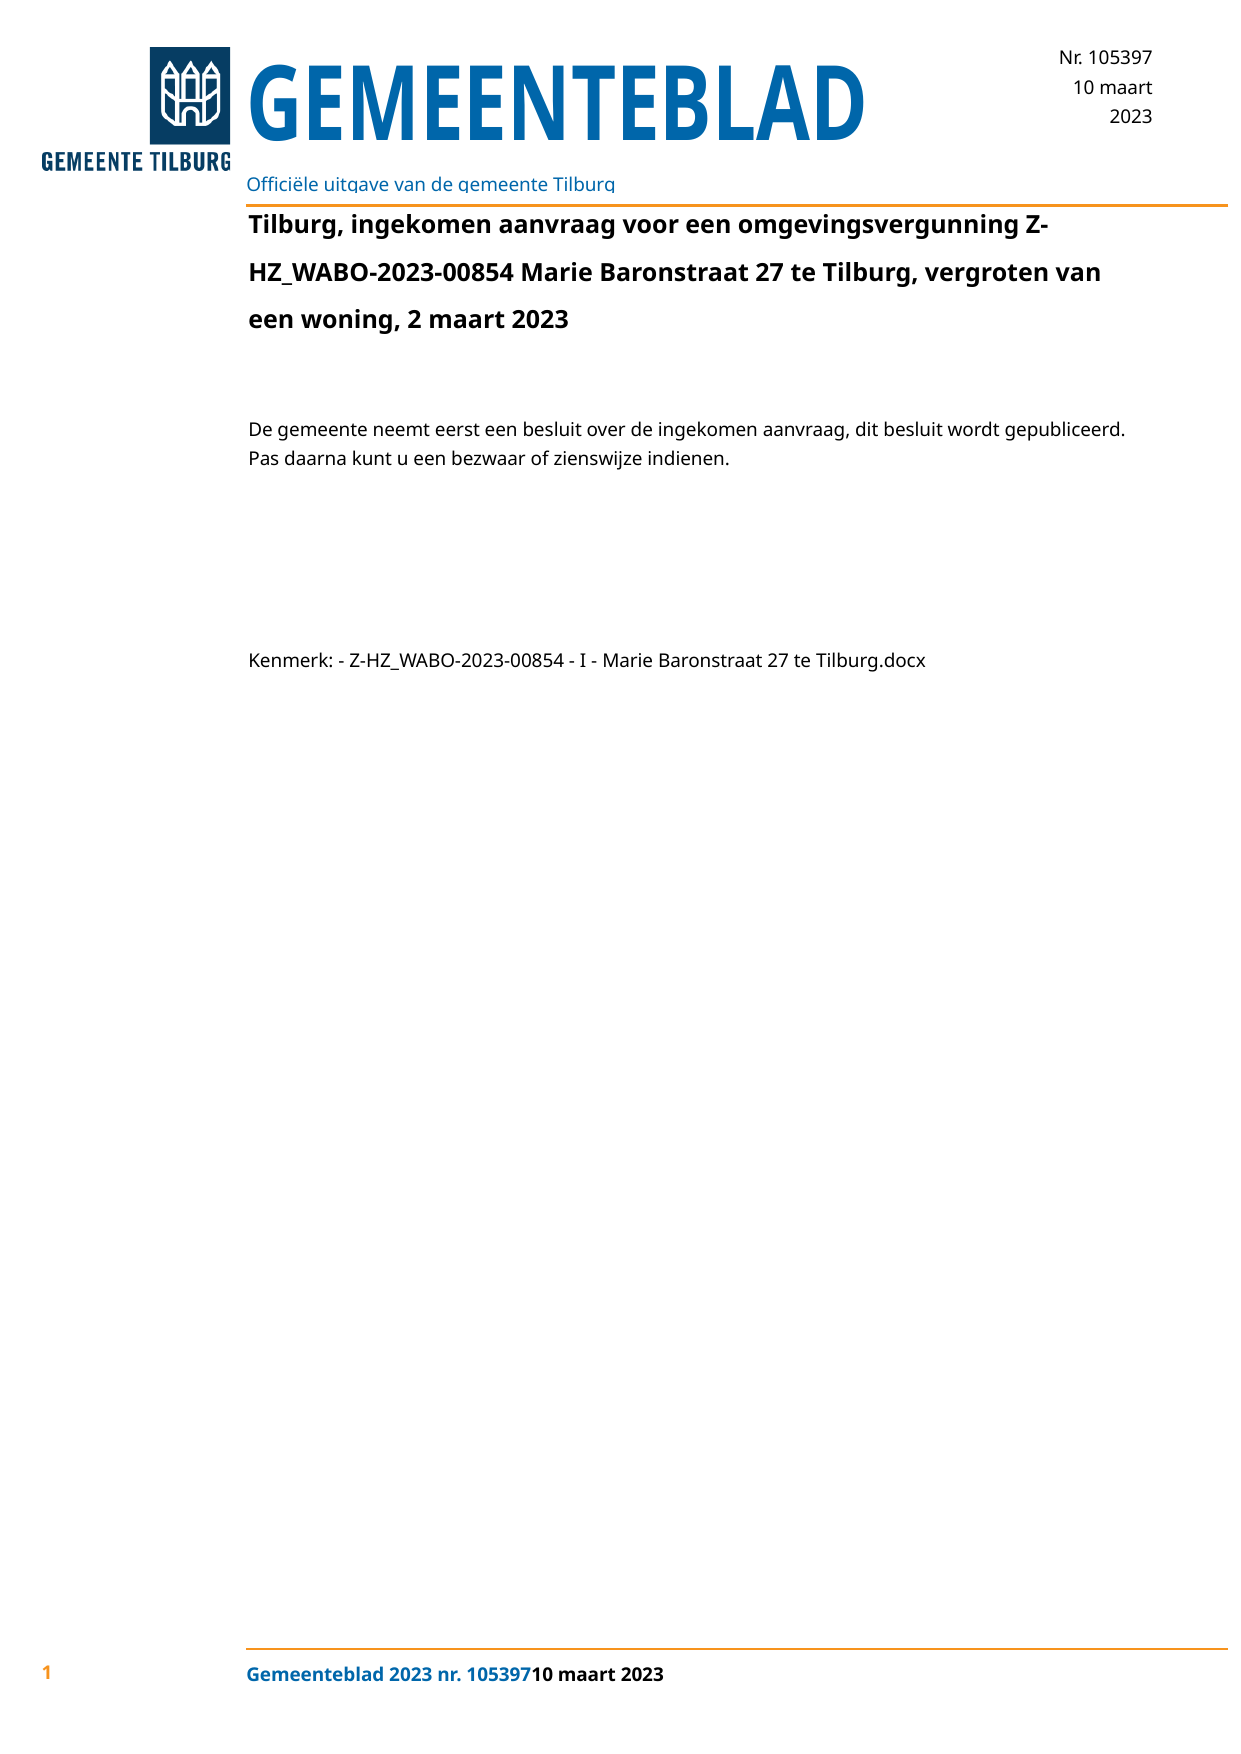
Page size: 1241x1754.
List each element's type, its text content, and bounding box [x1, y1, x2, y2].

text De gemeente neemt eerst een besluit over de ingekomen aanvraag, dit besluit wordt gepubliceerd. Pas daarna kunt u een bezwaar of zienswijze indienen. [248, 416, 1152, 471]
text Tilburg, ingekomen aanvraag voor een omgevingsvergunning Z-HZ_WABO-2023-00854 Marie Baronstraat 27 te Tilburg, vergroten van een woning, 2 maart 2023 [248, 207, 1152, 336]
picture [41, 47, 231, 172]
text Kenmerk: - Z-HZ_WABO-2023-00854 - I - Marie Baronstraat 27 te Tilburg.docx [248, 647, 1152, 673]
